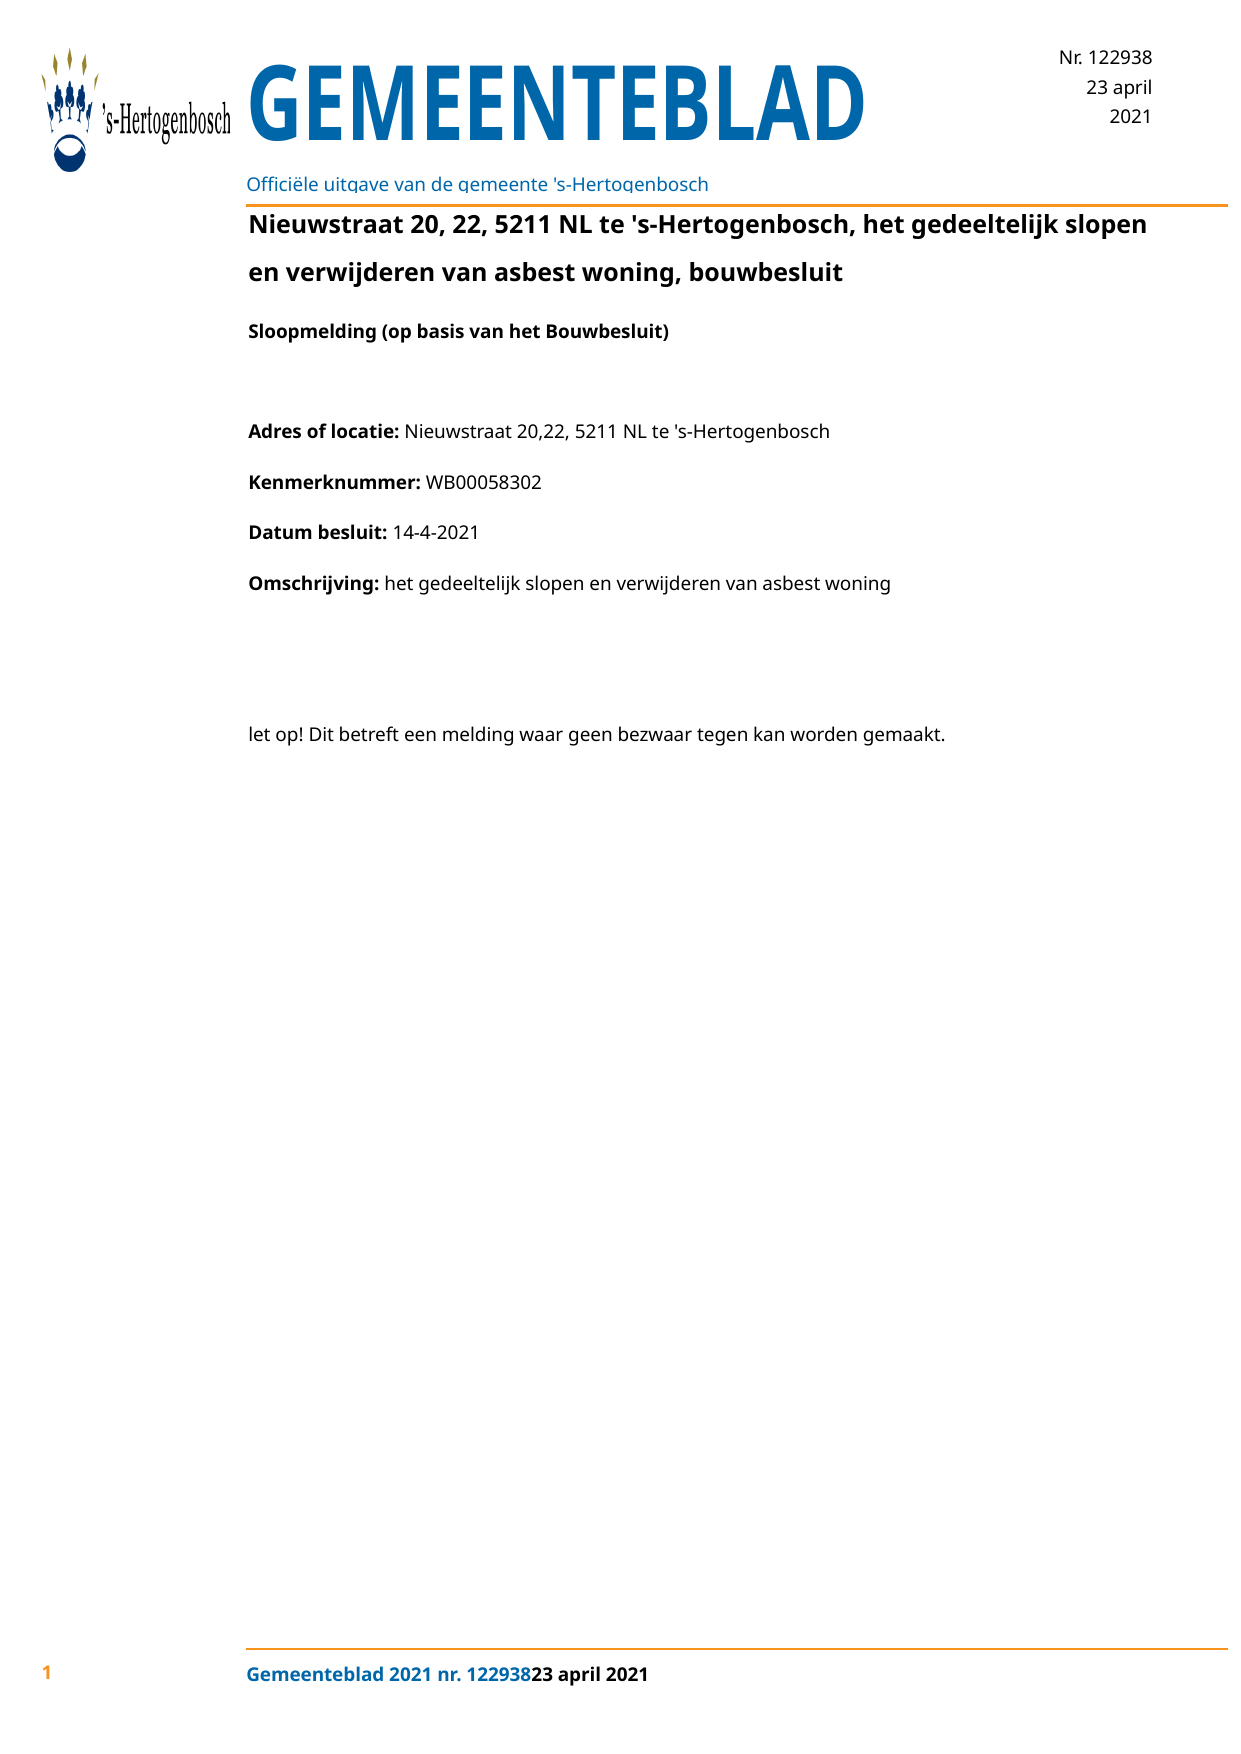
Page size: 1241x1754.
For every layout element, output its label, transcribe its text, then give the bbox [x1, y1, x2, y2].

text let op! Dit betreft een melding waar geen bezwaar tegen kan worden gemaakt. [248, 721, 1152, 747]
text Sloopmelding (op basis van het Bouwbesluit) [248, 318, 1152, 344]
text Nieuwstraat 20, 22, 5211 NL te 's-Hertogenbosch, het gedeeltelijk slopen en verwijderen van asbest woning, bouwbesluit [248, 207, 1152, 288]
text Kenmerknummer: WB00058302 [248, 469, 1152, 495]
text Omschrijving: het gedeeltelijk slopen en verwijderen van asbest woning [248, 570, 1152, 596]
text Datum besluit: 14-4-2021 [248, 519, 1152, 545]
text Adres of locatie: Nieuwstraat 20,22, 5211 NL te 's-Hertogenbosch [248, 419, 1152, 444]
picture [41, 47, 231, 172]
